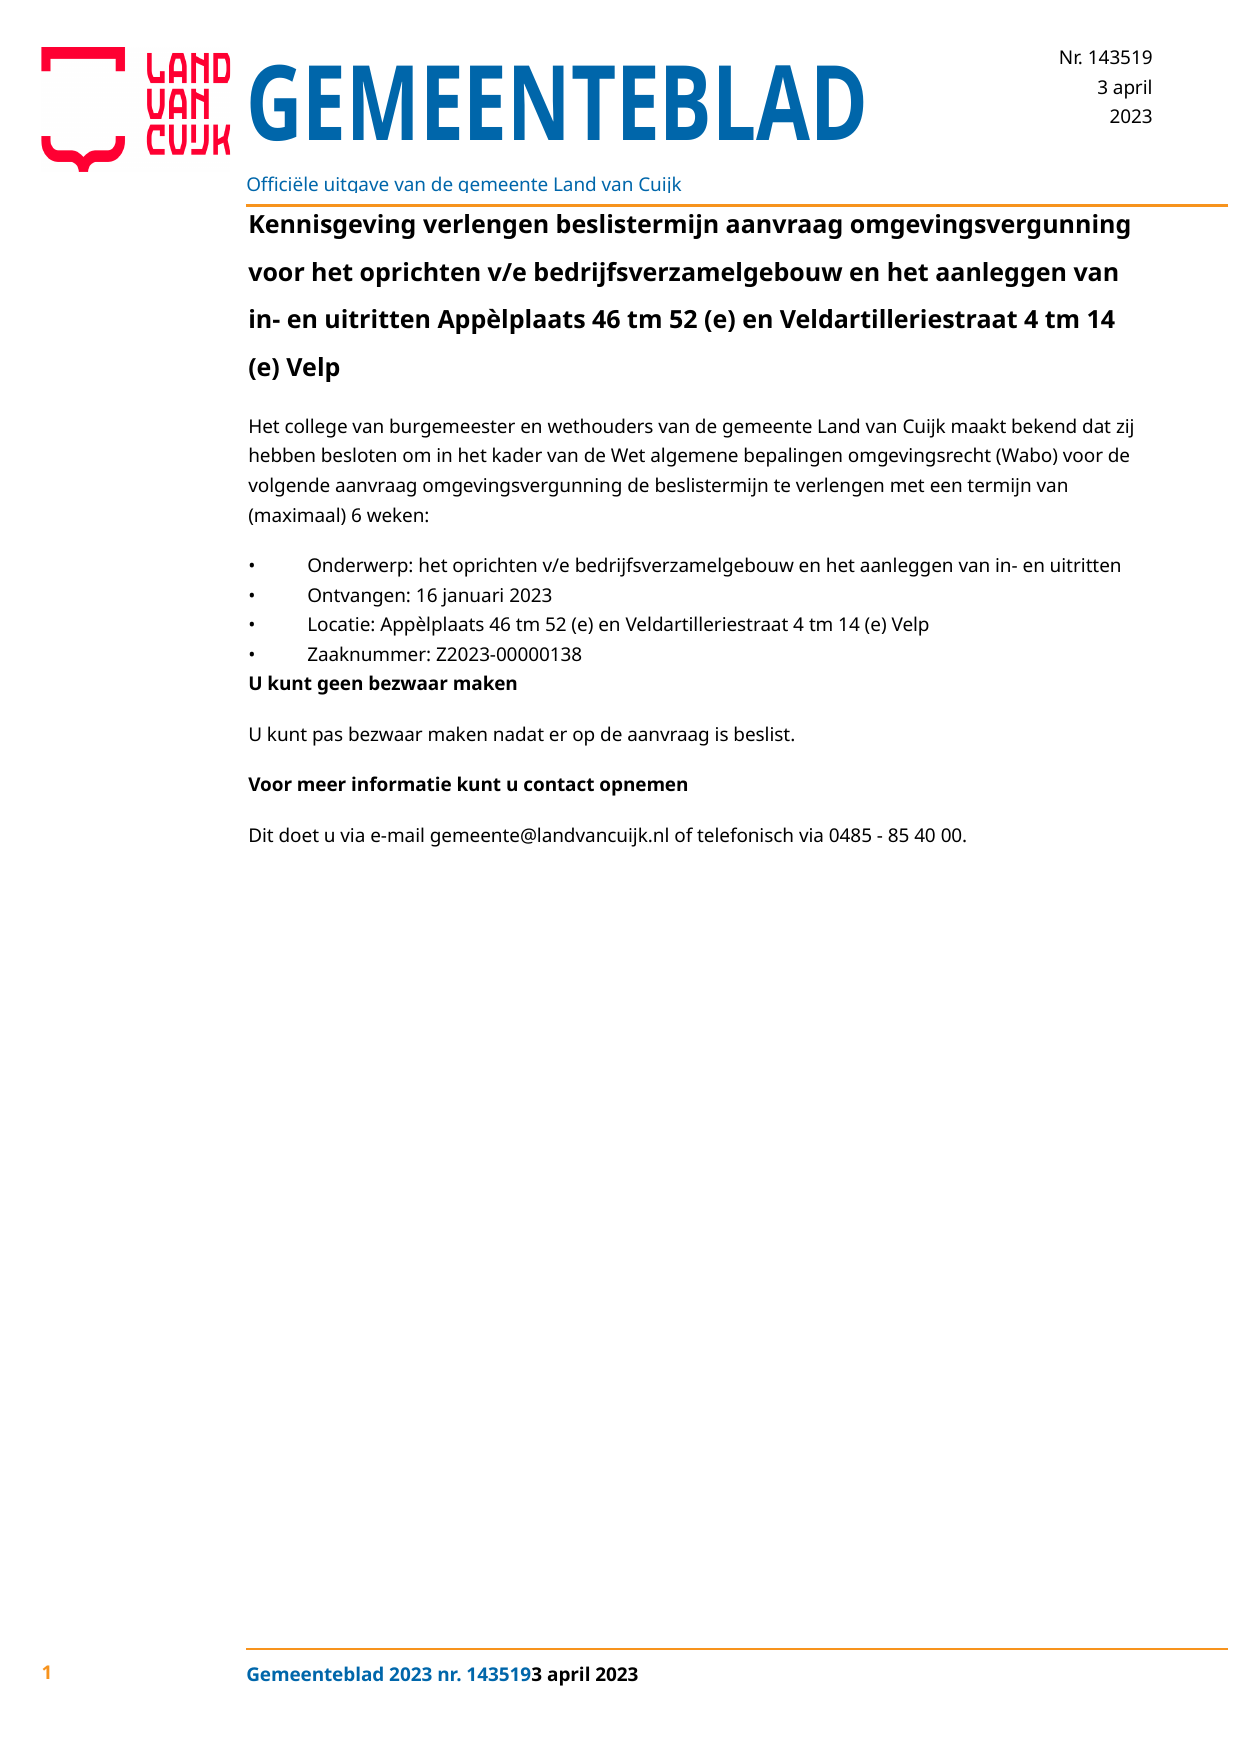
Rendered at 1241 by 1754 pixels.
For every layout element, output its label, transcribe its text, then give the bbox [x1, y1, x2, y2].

text Het college van burgemeester en wethouders van de gemeente Land van Cuijk maakt bekend dat zij hebben besloten om in het kader van de Wet algemene bepalingen omgevingsrecht (Wabo) voor de volgende aanvraag omgevingsvergunning de beslistermijn te verlengen met een termijn van (maximaal) 6 weken: [248, 413, 1152, 528]
text U kunt geen bezwaar maken [248, 671, 1152, 696]
list Zaaknummer: Z2023-00000138 [248, 641, 1152, 667]
text Voor meer informatie kunt u contact opnemen [248, 771, 1152, 797]
text Kennisgeving verlengen beslistermijn aanvraag omgevingsvergunning voor het oprichten v/e bedrijfsverzamelgebouw en het aanleggen van in- en uitritten Appèlplaats 46 tm 52 (e) en Veldartilleriestraat 4 tm 14 (e) Velp [248, 207, 1152, 384]
text Dit doet u via e-mail gemeente@landvancuijk.nl of telefonisch via 0485 - 85 40 00. [248, 822, 1152, 848]
picture [41, 47, 231, 172]
list Ontvangen: 16 januari 2023 [248, 582, 1152, 608]
text U kunt pas bezwaar maken nadat er op de aanvraag is beslist. [248, 721, 1152, 747]
list Onderwerp: het oprichten v/e bedrijfsverzamelgebouw en het aanleggen van in- en uitritten [248, 552, 1152, 578]
list Locatie: Appèlplaats 46 tm 52 (e) en Veldartilleriestraat 4 tm 14 (e) Velp [248, 611, 1152, 637]
